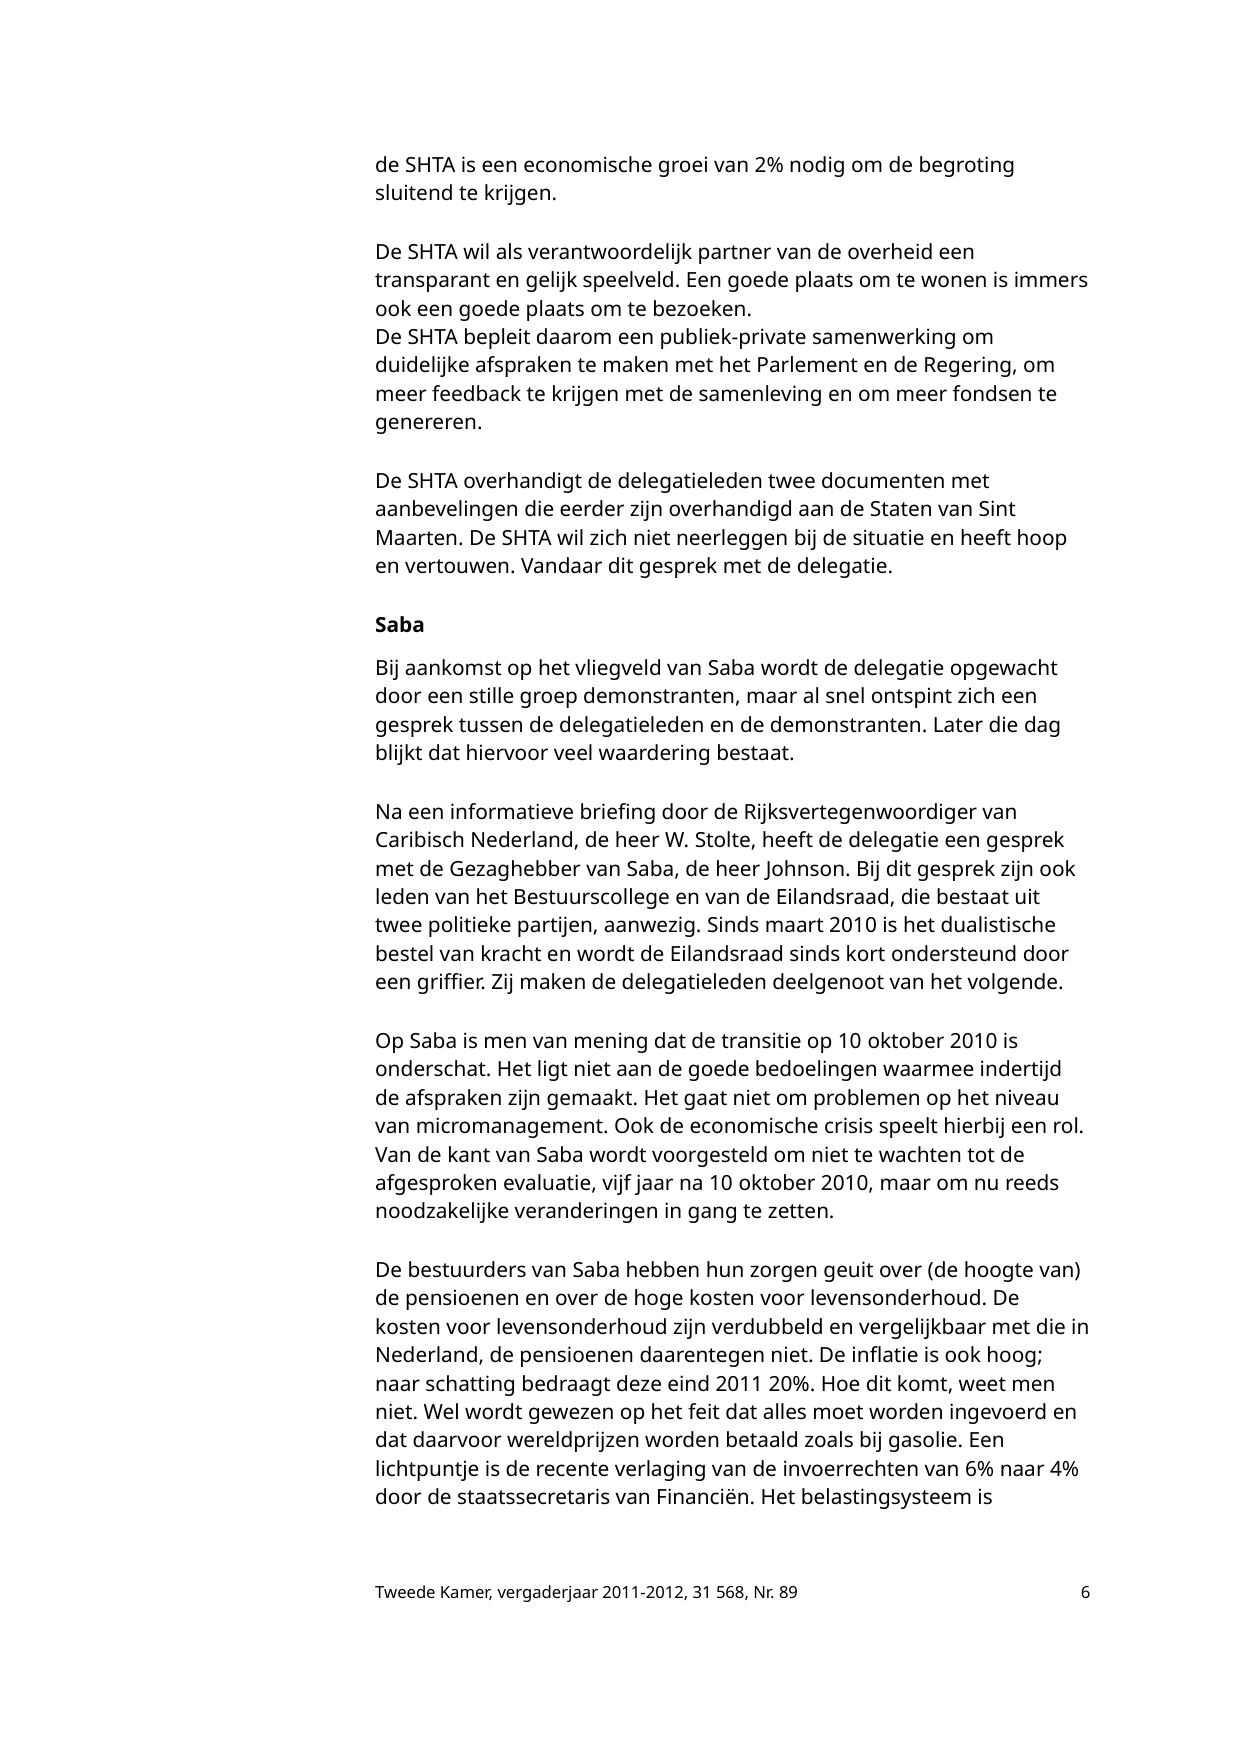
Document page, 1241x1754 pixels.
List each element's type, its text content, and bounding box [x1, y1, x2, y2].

text Op Saba is men van mening dat de transitie op 10 oktober 2010 is onderschat. Het ligt niet aan de goede bedoelingen waarmee indertijd de afspraken zijn gemaakt. Het gaat niet om problemen op het niveau van micromanagement. Ook de economische crisis speelt hierbij een rol. Van de kant van Saba wordt voorgesteld om niet te wachten tot de afgesproken evaluatie, vijf jaar na 10 oktober 2010, maar om nu reeds noodzakelijke veranderingen in gang te zetten. [375, 1026, 1090, 1225]
text De SHTA bepleit daarom een publiek-private samenwerking om duidelijke afspraken te maken met het Parlement en de Regering, om meer feedback te krijgen met de samenleving en om meer fondsen te genereren. [375, 322, 1090, 436]
text De SHTA wil als verantwoordelijk partner van de overheid een transparant en gelijk speelveld. Een goede plaats om te wonen is immers ook een goede plaats om te bezoeken. [375, 237, 1090, 322]
text Na een informatieve briefing door de Rijksvertegenwoordiger van Caribisch Nederland, de heer W. Stolte, heeft de delegatie een gesprek met de Gezaghebber van Saba, de heer Johnson. Bij dit gesprek zijn ook leden van het Bestuurscollege en van de Eilandsraad, die bestaat uit twee politieke partijen, aanwezig. Sinds maart 2010 is het dualistische bestel van kracht en wordt de Eilandsraad sinds kort ondersteund door een griffier. Zij maken de delegatieleden deelgenoot van het volgende. [375, 797, 1090, 996]
text de SHTA is een economische groei van 2% nodig om de begroting sluitend te krijgen. [375, 150, 1090, 207]
text De SHTA overhandigt de delegatieleden twee documenten met aanbevelingen die eerder zijn overhandigd aan de Staten van Sint Maarten. De SHTA wil zich niet neerleggen bij de situatie en heeft hoop en vertouwen. Vandaar dit gesprek met de delegatie. [375, 466, 1090, 580]
text Saba [375, 610, 1090, 638]
text Bij aankomst op het vliegveld van Saba wordt de delegatie opgewacht door een stille groep demonstranten, maar al snel ontspint zich een gesprek tussen de delegatieleden en de demonstranten. Later die dag blijkt dat hiervoor veel waardering bestaat. [375, 653, 1090, 767]
text De bestuurders van Saba hebben hun zorgen geuit over (de hoogte van) de pensioenen en over de hoge kosten voor levensonderhoud. De kosten voor levensonderhoud zijn verdubbeld en vergelijkbaar met die in Nederland, de pensioenen daarentegen niet. De inflatie is ook hoog; naar schatting bedraagt deze eind 2011 20%. Hoe dit komt, weet men niet. Wel wordt gewezen op het feit dat alles moet worden ingevoerd en dat daarvoor wereldprijzen worden betaald zoals bij gasolie. Een lichtpuntje is de recente verlaging van de invoerrechten van 6% naar 4% door de staatssecretaris van Financiën. Het belastingsysteem is [375, 1255, 1090, 1511]
